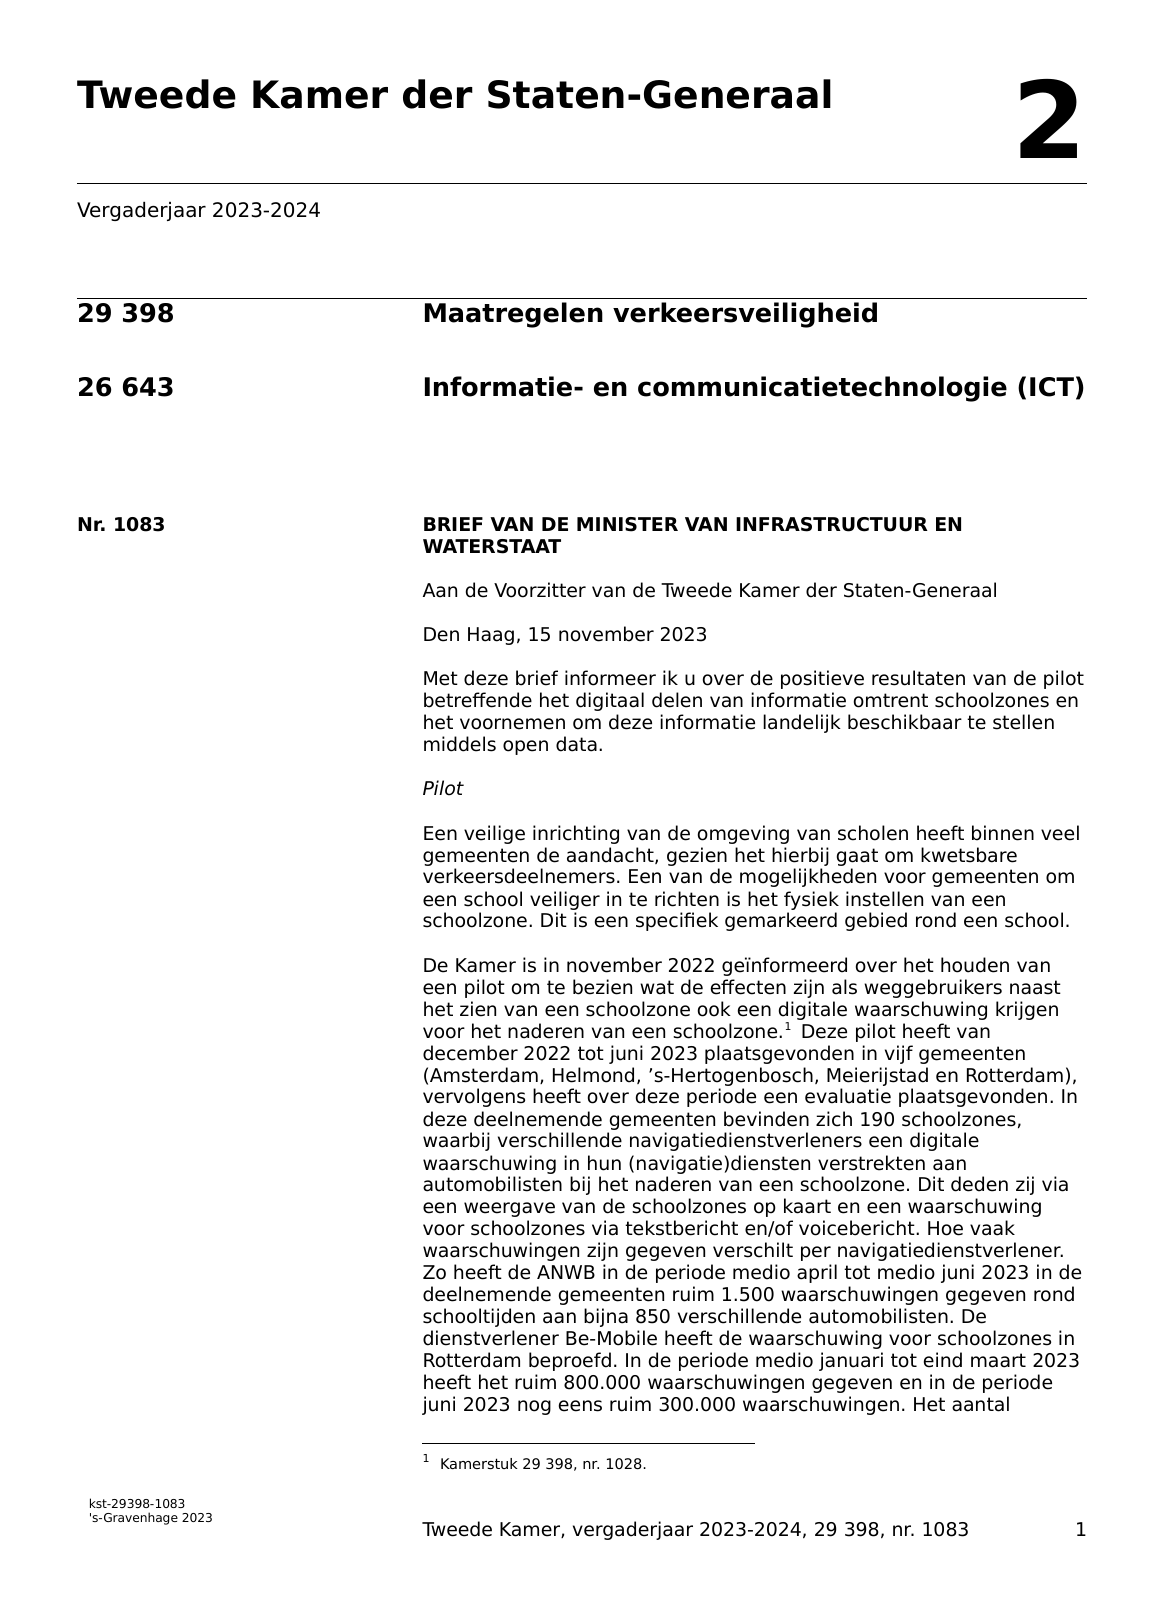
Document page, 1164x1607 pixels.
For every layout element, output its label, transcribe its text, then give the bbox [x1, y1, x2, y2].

subtitle Pilot [422, 778, 1087, 800]
text kst-29398-1083 [88, 1497, 323, 1511]
table_header 2 [886, 59, 1087, 183]
text Met deze brief informeer ik u over de positieve resultaten van de pilot betreffende het digitaal delen van informatie omtrent schoolzones en het voornemen om deze informatie landelijk beschikbaar te stellen middels open data. [422, 668, 1087, 756]
subtitle 26 643 Informatie- en communicatietechnologie (ICT) [77, 373, 1087, 403]
text Aan de Voorzitter van de Tweede Kamer der Staten-Generaal [422, 580, 1087, 602]
subtitle Nr. 1083 BRIEF VAN DE MINISTER VAN INFRASTRUCTUUR EN WATERSTAAT [77, 514, 1087, 558]
text De Kamer is in november 2022 geïnformeerd over het houden van een pilot om te bezien wat de effecten zijn als weggebruikers naast het zien van een schoolzone ook een digitale waarschuwing krijgen voor het naderen van een schoolzone. Deze pilot heeft van december 2022 tot juni 2023 plaatsgevonden in vijf gemeenten (Amsterdam, Helmond, ’s-Hertogenbosch, Meierijstad en Rotterdam), vervolgens heeft over deze periode een evaluatie plaatsgevonden. In deze deelnemende gemeenten bevinden zich 190 schoolzones, waarbij verschillende navigatiedienstverleners een digitale waarschuwing in hun (navigatie)diensten verstrekten aan automobilisten bij het naderen van een schoolzone. Dit deden zij via een weergave van de schoolzones op kaart en een waarschuwing voor schoolzones via tekstbericht en/of voicebericht. Hoe vaak waarschuwingen zijn gegeven verschilt per navigatiedienstverlener. Zo heeft de ANWB in de periode medio april tot medio juni 2023 in de deelnemende gemeenten ruim 1.500 waarschuwingen gegeven rond schooltijden aan bijna 850 verschillende automobilisten. De dienstverlener Be-Mobile heeft de waarschuwing voor schoolzones in Rotterdam beproefd. In de periode medio januari tot eind maart 2023 heeft het ruim 800.000 waarschuwingen gegeven en in de periode juni 2023 nog eens ruim 300.000 waarschuwingen. Het aantal [422, 954, 1087, 1416]
text Een veilige inrichting van de omgeving van scholen heeft binnen veel gemeenten de aandacht, gezien het hierbij gaat om kwetsbare verkeersdeelnemers. Een van de mogelijkheden voor gemeenten om een school veiliger in te richten is het fysiek instellen van een schoolzone. Dit is een specifiek gemarkeerd gebied rond een school. [422, 822, 1087, 932]
text Den Haag, 15 november 2023 [422, 624, 1087, 646]
text Kamerstuk 29 398, nr. 1028. [422, 1452, 1087, 1474]
text 's-Gravenhage 2023 [88, 1511, 323, 1525]
subtitle 29 398 Maatregelen verkeersveiligheid [77, 299, 1087, 329]
table_cell Vergaderjaar 2023-2024 [77, 184, 1087, 298]
table_header Tweede Kamer der Staten-Generaal [77, 59, 886, 183]
